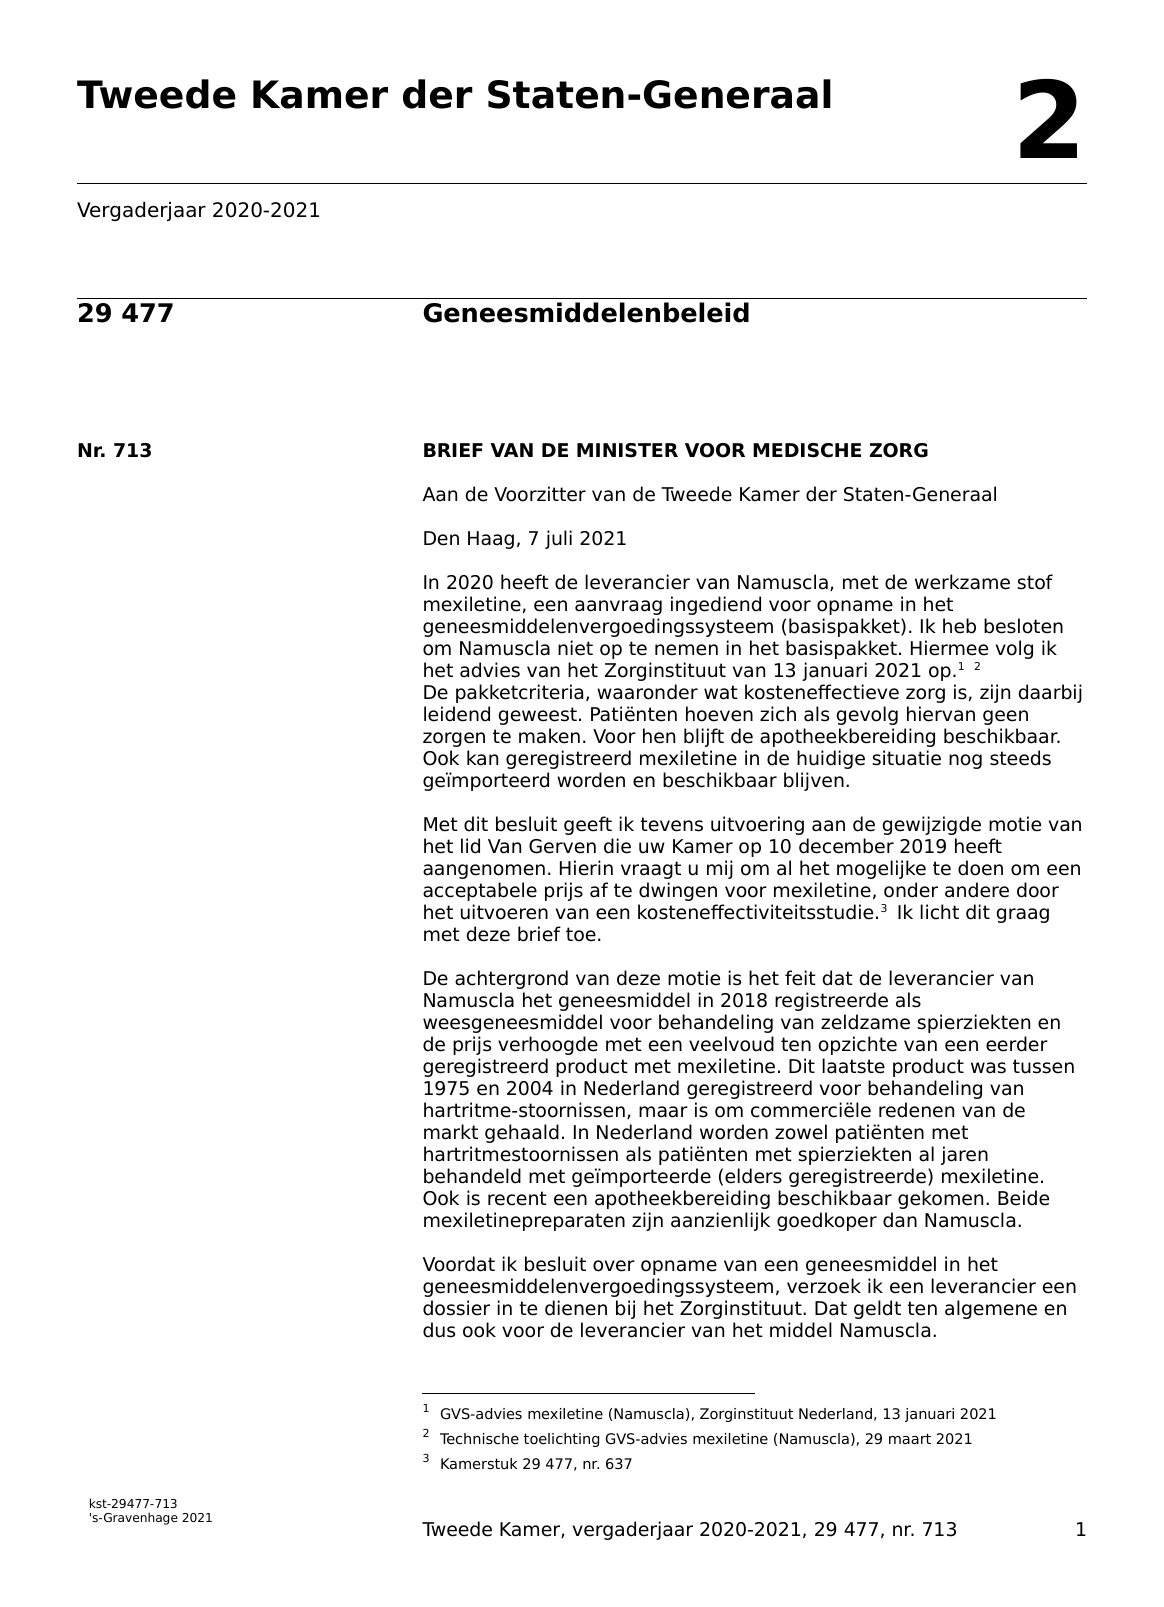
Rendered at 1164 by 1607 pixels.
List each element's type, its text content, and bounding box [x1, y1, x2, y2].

text Aan de Voorzitter van de Tweede Kamer der Staten-Generaal [422, 484, 1087, 506]
table_header Tweede Kamer der Staten-Generaal [77, 59, 886, 183]
table_header 2 [886, 59, 1087, 183]
subtitle Nr. 713 BRIEF VAN DE MINISTER VOOR MEDISCHE ZORG [77, 440, 1087, 462]
text Kamerstuk 29 477, nr. 637 [422, 1452, 1087, 1474]
text In 2020 heeft de leverancier van Namuscla, met de werkzame stof mexiletine, een aanvraag ingediend voor opname in het geneesmiddelenvergoedingssysteem (basispakket). Ik heb besloten om Namuscla niet op te nemen in het basispakket. Hiermee volg ik het advies van het Zorginstituut van 13 januari 2021 op. [422, 572, 1087, 682]
text Met dit besluit geeft ik tevens uitvoering aan de gewijzigde motie van het lid Van Gerven die uw Kamer op 10 december 2019 heeft aangenomen. Hierin vraagt u mij om al het mogelijke te doen om een acceptabele prijs af te dwingen voor mexiletine, onder andere door het uitvoeren van een kosteneffectiviteitsstudie. Ik licht dit graag met deze brief toe. [422, 814, 1087, 946]
text De pakketcriteria, waaronder wat kosteneffectieve zorg is, zijn daarbij leidend geweest. Patiënten hoeven zich als gevolg hiervan geen zorgen te maken. Voor hen blijft de apotheekbereiding beschikbaar. Ook kan geregistreerd mexiletine in de huidige situatie nog steeds geïmporteerd worden en beschikbaar blijven. [422, 682, 1087, 792]
table_cell Vergaderjaar 2020-2021 [77, 184, 1087, 298]
text De achtergrond van deze motie is het feit dat de leverancier van Namuscla het geneesmiddel in 2018 registreerde als weesgeneesmiddel voor behandeling van zeldzame spierziekten en de prijs verhoogde met een veelvoud ten opzichte van een eerder geregistreerd product met mexiletine. Dit laatste product was tussen 1975 en 2004 in Nederland geregistreerd voor behandeling van hartritme-stoornissen, maar is om commerciële redenen van de markt gehaald. In Nederland worden zowel patiënten met hartritmestoornissen als patiënten met spierziekten al jaren behandeld met geïmporteerde (elders geregistreerde) mexiletine. Ook is recent een apotheekbereiding beschikbaar gekomen. Beide mexiletinepreparaten zijn aanzienlijk goedkoper dan Namuscla. [422, 968, 1087, 1232]
text kst-29477-713 [88, 1497, 323, 1511]
subtitle 29 477 Geneesmiddelenbeleid [77, 299, 1087, 329]
text Voordat ik besluit over opname van een geneesmiddel in het geneesmiddelenvergoedingssysteem, verzoek ik een leverancier een dossier in te dienen bij het Zorginstituut. Dat geldt ten algemene en dus ook voor de leverancier van het middel Namuscla. [422, 1254, 1087, 1342]
text GVS-advies mexiletine (Namuscla), Zorginstituut Nederland, 13 januari 2021 [422, 1402, 1087, 1424]
text 's-Gravenhage 2021 [88, 1511, 323, 1525]
text Technische toelichting GVS-advies mexiletine (Namuscla), 29 maart 2021 [422, 1427, 1087, 1449]
text Den Haag, 7 juli 2021 [422, 528, 1087, 550]
